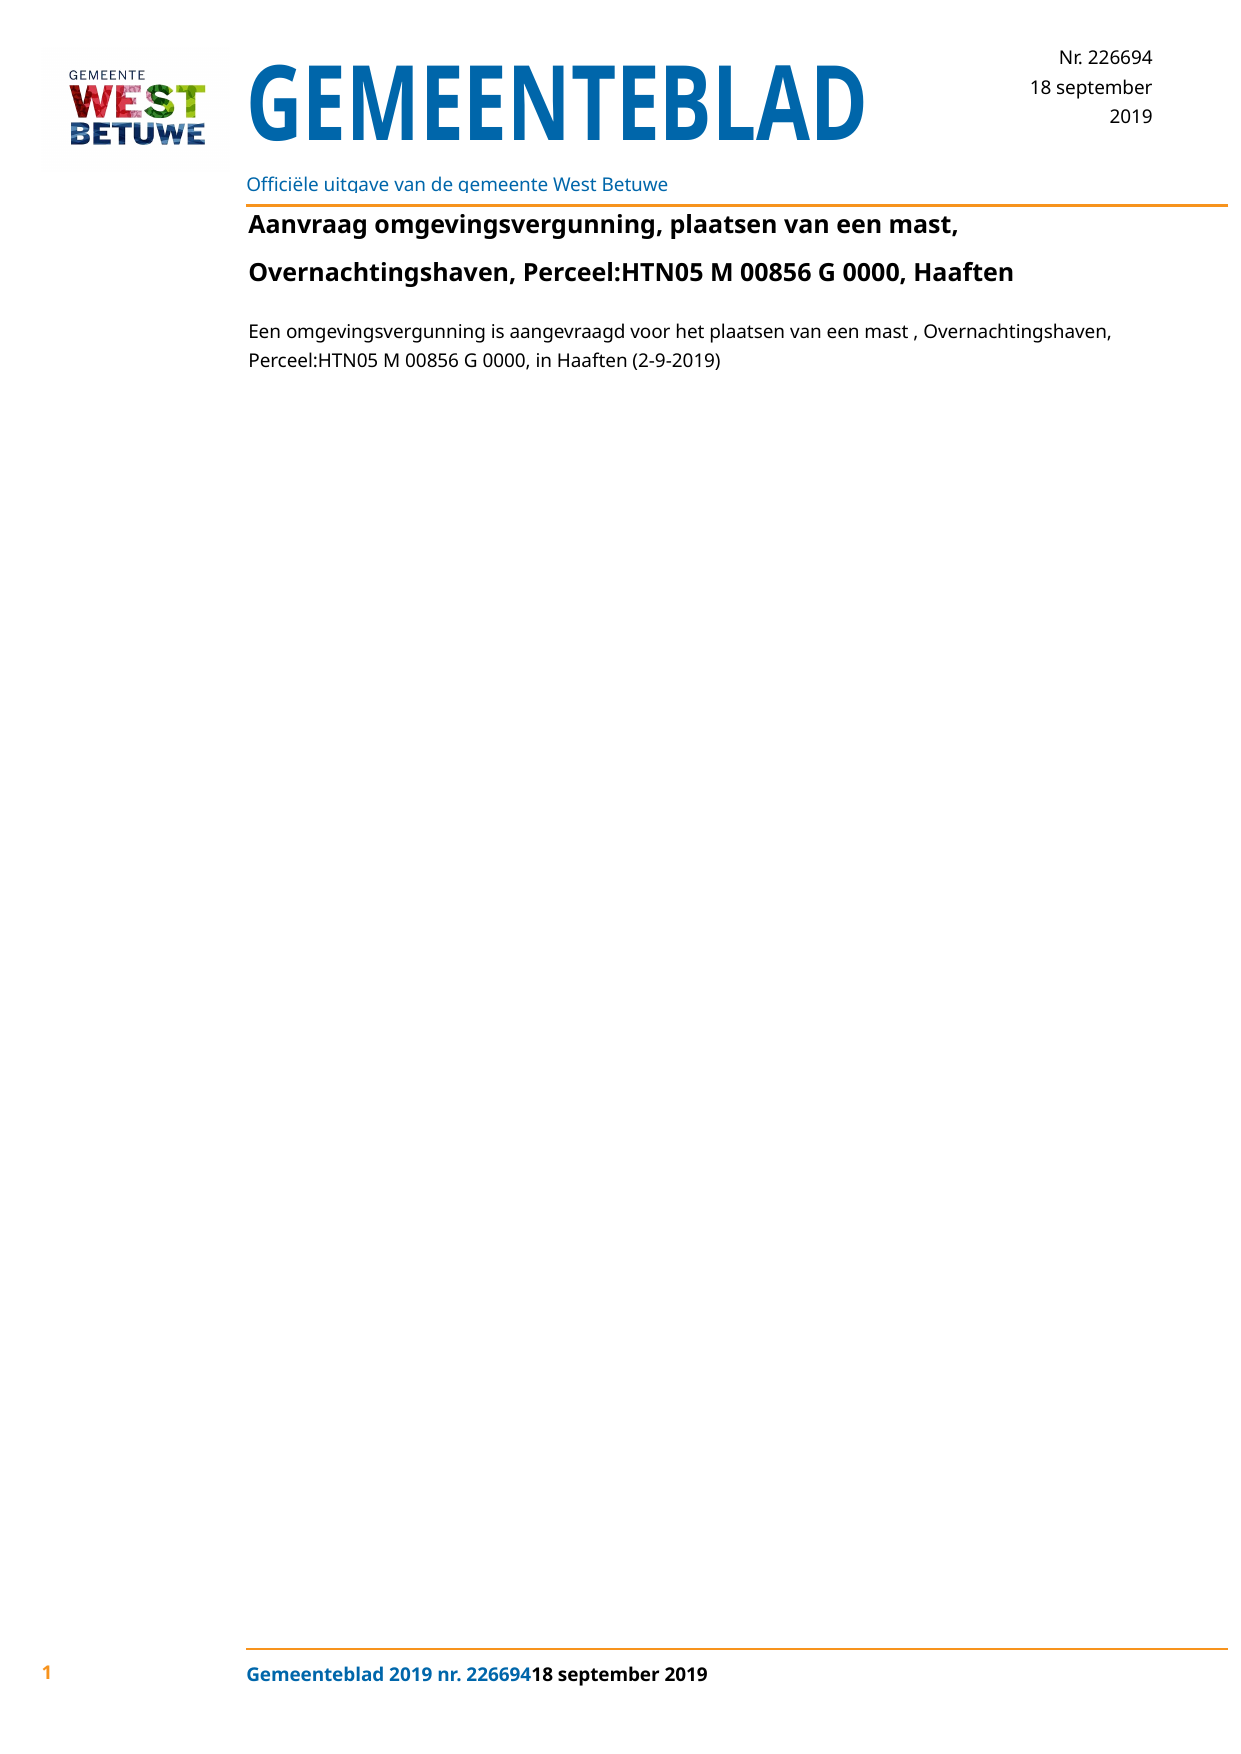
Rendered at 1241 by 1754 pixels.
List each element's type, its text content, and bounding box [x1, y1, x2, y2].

picture [41, 47, 231, 172]
text Aanvraag omgevingsvergunning, plaatsen van een mast, Overnachtingshaven, Perceel:HTN05 M 00856 G 0000, Haaften [248, 207, 1152, 288]
text Een omgevingsvergunning is aangevraagd voor het plaatsen van een mast , Overnachtingshaven, Perceel:HTN05 M 00856 G 0000, in Haaften (2-9-2019) [248, 318, 1152, 373]
